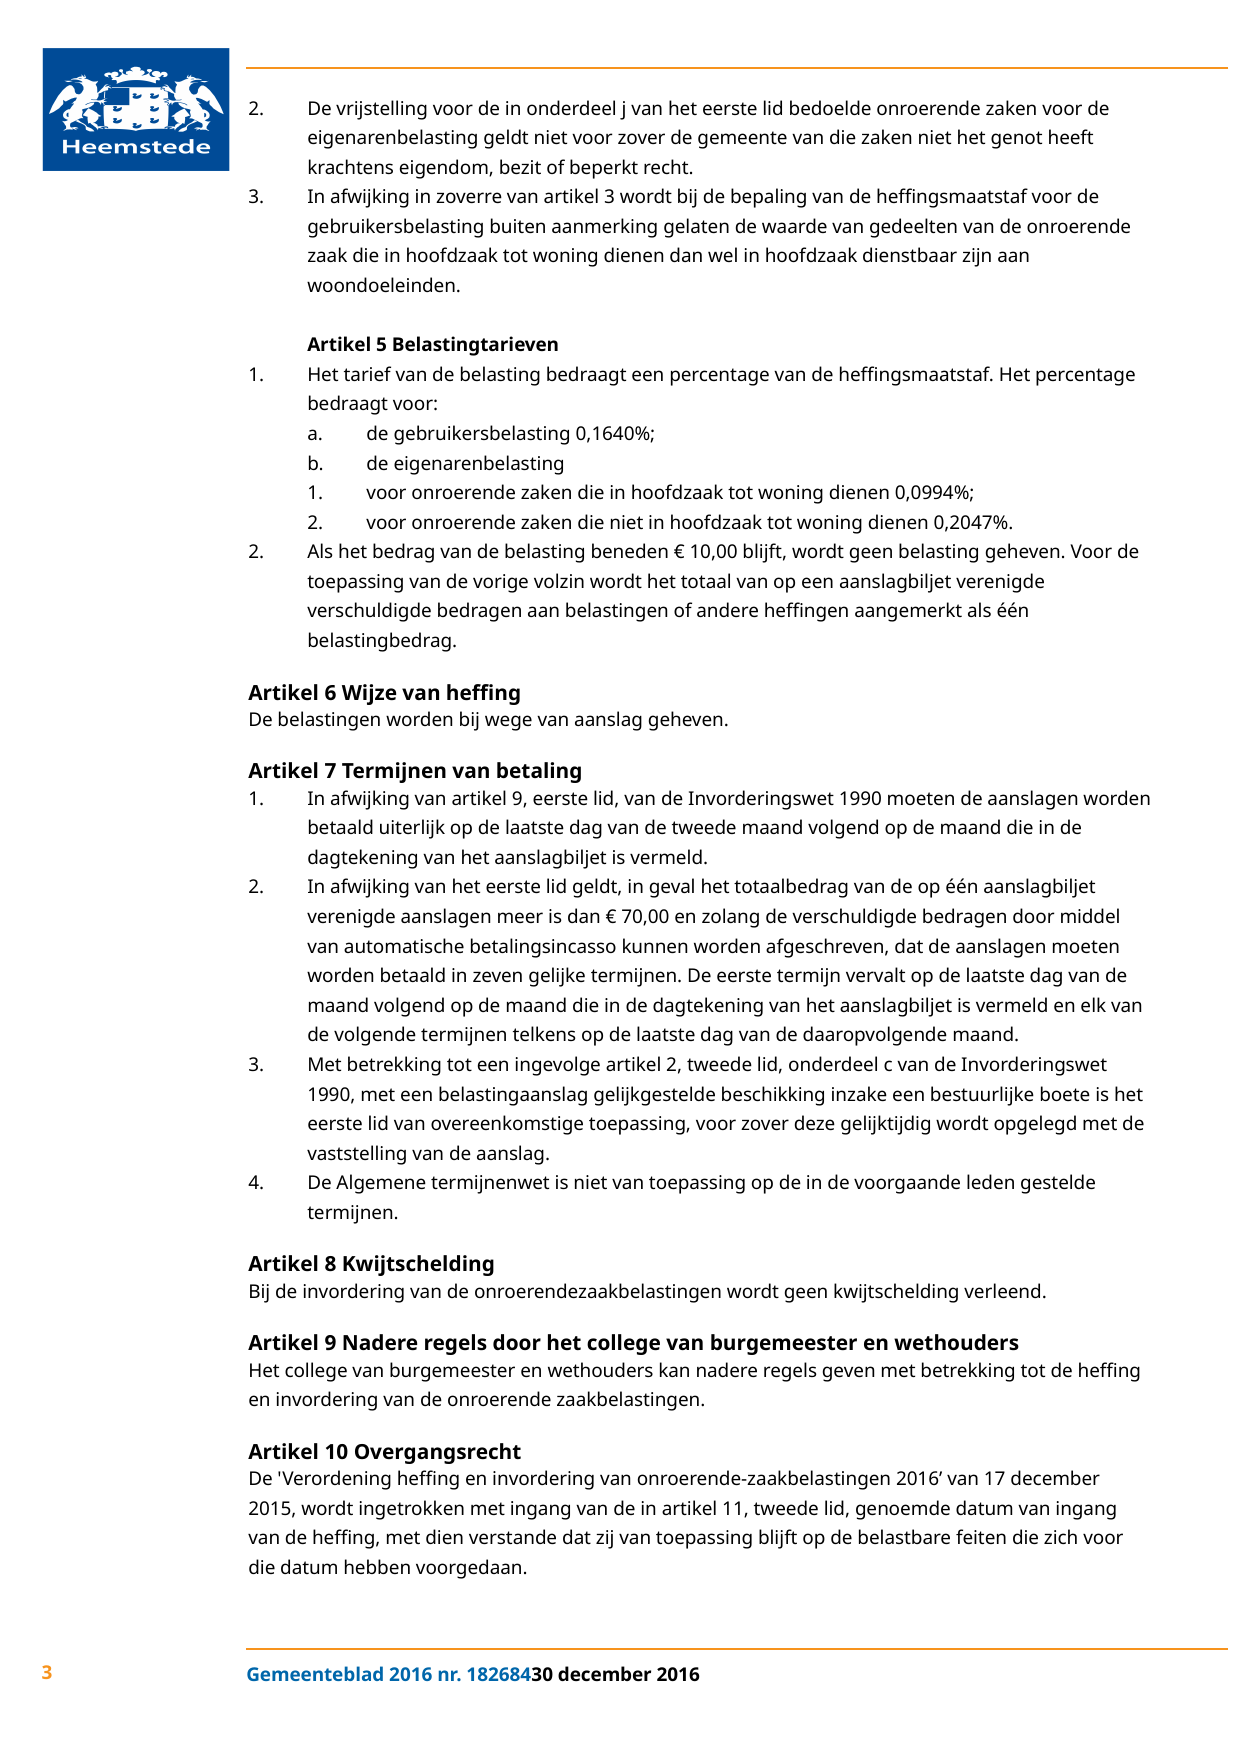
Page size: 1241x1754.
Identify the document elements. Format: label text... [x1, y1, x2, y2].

text Artikel 8 Kwijtschelding [248, 1249, 1152, 1278]
list In afwijking van artikel 9, eerste lid, van de Invorderingswet 1990 moeten de aanslagen worden betaald uiterlijk op de laatste dag van de tweede maand volgend op de maand die in de dagtekening van het aanslagbiljet is vermeld. [248, 785, 1152, 870]
list In afwijking van het eerste lid geldt, in geval het totaalbedrag van de op één aanslagbiljet verenigde aanslagen meer is dan € 70,00 en zolang de verschuldigde bedragen door middel van automatische betalingsincasso kunnen worden afgeschreven, dat de aanslagen moeten worden betaald in zeven gelijke termijnen. De eerste termijn vervalt op de laatste dag van de maand volgend op de maand die in de dagtekening van het aanslagbiljet is vermeld en elk van de volgende termijnen telkens op de laatste dag van de daaropvolgende maand. [248, 874, 1152, 1047]
list Het tarief van de belasting bedraagt een percentage van de heffingsmaatstaf. Het percentage bedraagt voor: [248, 361, 1152, 416]
text De belastingen worden bij wege van aanslag geheven. [248, 706, 1152, 732]
list de eigenarenbelasting [307, 450, 1152, 476]
text De 'Verordening heffing en invordering van onroerende-zaakbelastingen 2016’ van 17 december 2015, wordt ingetrokken met ingang van de in artikel 11, tweede lid, genoemde datum van ingang van de heffing, met dien verstande dat zij van toepassing blijft op de belastbare feiten die zich voor die datum hebben voorgedaan. [248, 1465, 1152, 1580]
text Artikel 6 Wijze van heffing [248, 678, 1152, 706]
text Het college van burgemeester en wethouders kan nadere regels geven met betrekking tot de heffing en invordering van de onroerende zaakbelastingen. [248, 1357, 1152, 1412]
list De vrijstelling voor de in onderdeel j van het eerste lid bedoelde onroerende zaken voor de eigenarenbelasting geldt niet voor zover de gemeente van die zaken niet het genot heeft krachtens eigendom, bezit of beperkt recht. [248, 95, 1152, 180]
list Artikel 5 Belastingtarieven [248, 331, 1152, 357]
text Artikel 7 Termijnen van betaling [248, 757, 1152, 785]
text Artikel 10 Overgangsrecht [248, 1437, 1152, 1465]
list De Algemene termijnenwet is niet van toepassing op de in de voorgaande leden gestelde termijnen. [248, 1169, 1152, 1225]
text Artikel 9 Nadere regels door het college van burgemeester en wethouders [248, 1328, 1152, 1357]
list de gebruikersbelasting 0,1640%; [307, 420, 1152, 446]
list In afwijking in zoverre van artikel 3 wordt bij de bepaling van de heffingsmaatstaf voor de gebruikersbelasting buiten aanmerking gelaten de waarde van gedeelten van de onroerende zaak die in hoofdzaak tot woning dienen dan wel in hoofdzaak dienstbaar zijn aan woondoeleinden. [248, 183, 1152, 298]
list Als het bedrag van de belasting beneden € 10,00 blijft, wordt geen belasting geheven. Voor de toepassing van de vorige volzin wordt het totaal van op een aanslagbiljet verenigde verschuldigde bedragen aan belastingen of andere heffingen aangemerkt als één belastingbedrag. [248, 538, 1152, 653]
list voor onroerende zaken die niet in hoofdzaak tot woning dienen 0,2047%. [307, 509, 1152, 535]
list voor onroerende zaken die in hoofdzaak tot woning dienen 0,0994%; [307, 479, 1152, 505]
list Met betrekking tot een ingevolge artikel 2, tweede lid, onderdeel c van de Invorderingswet 1990, met een belastingaanslag gelijkgestelde beschikking inzake een bestuurlijke boete is het eerste lid van overeenkomstige toepassing, voor zover deze gelijktijdig wordt opgelegd met de vaststelling van de aanslag. [248, 1051, 1152, 1166]
picture [41, 47, 231, 172]
text Bij de invordering van de onroerendezaakbelastingen wordt geen kwijtschelding verleend. [248, 1278, 1152, 1304]
